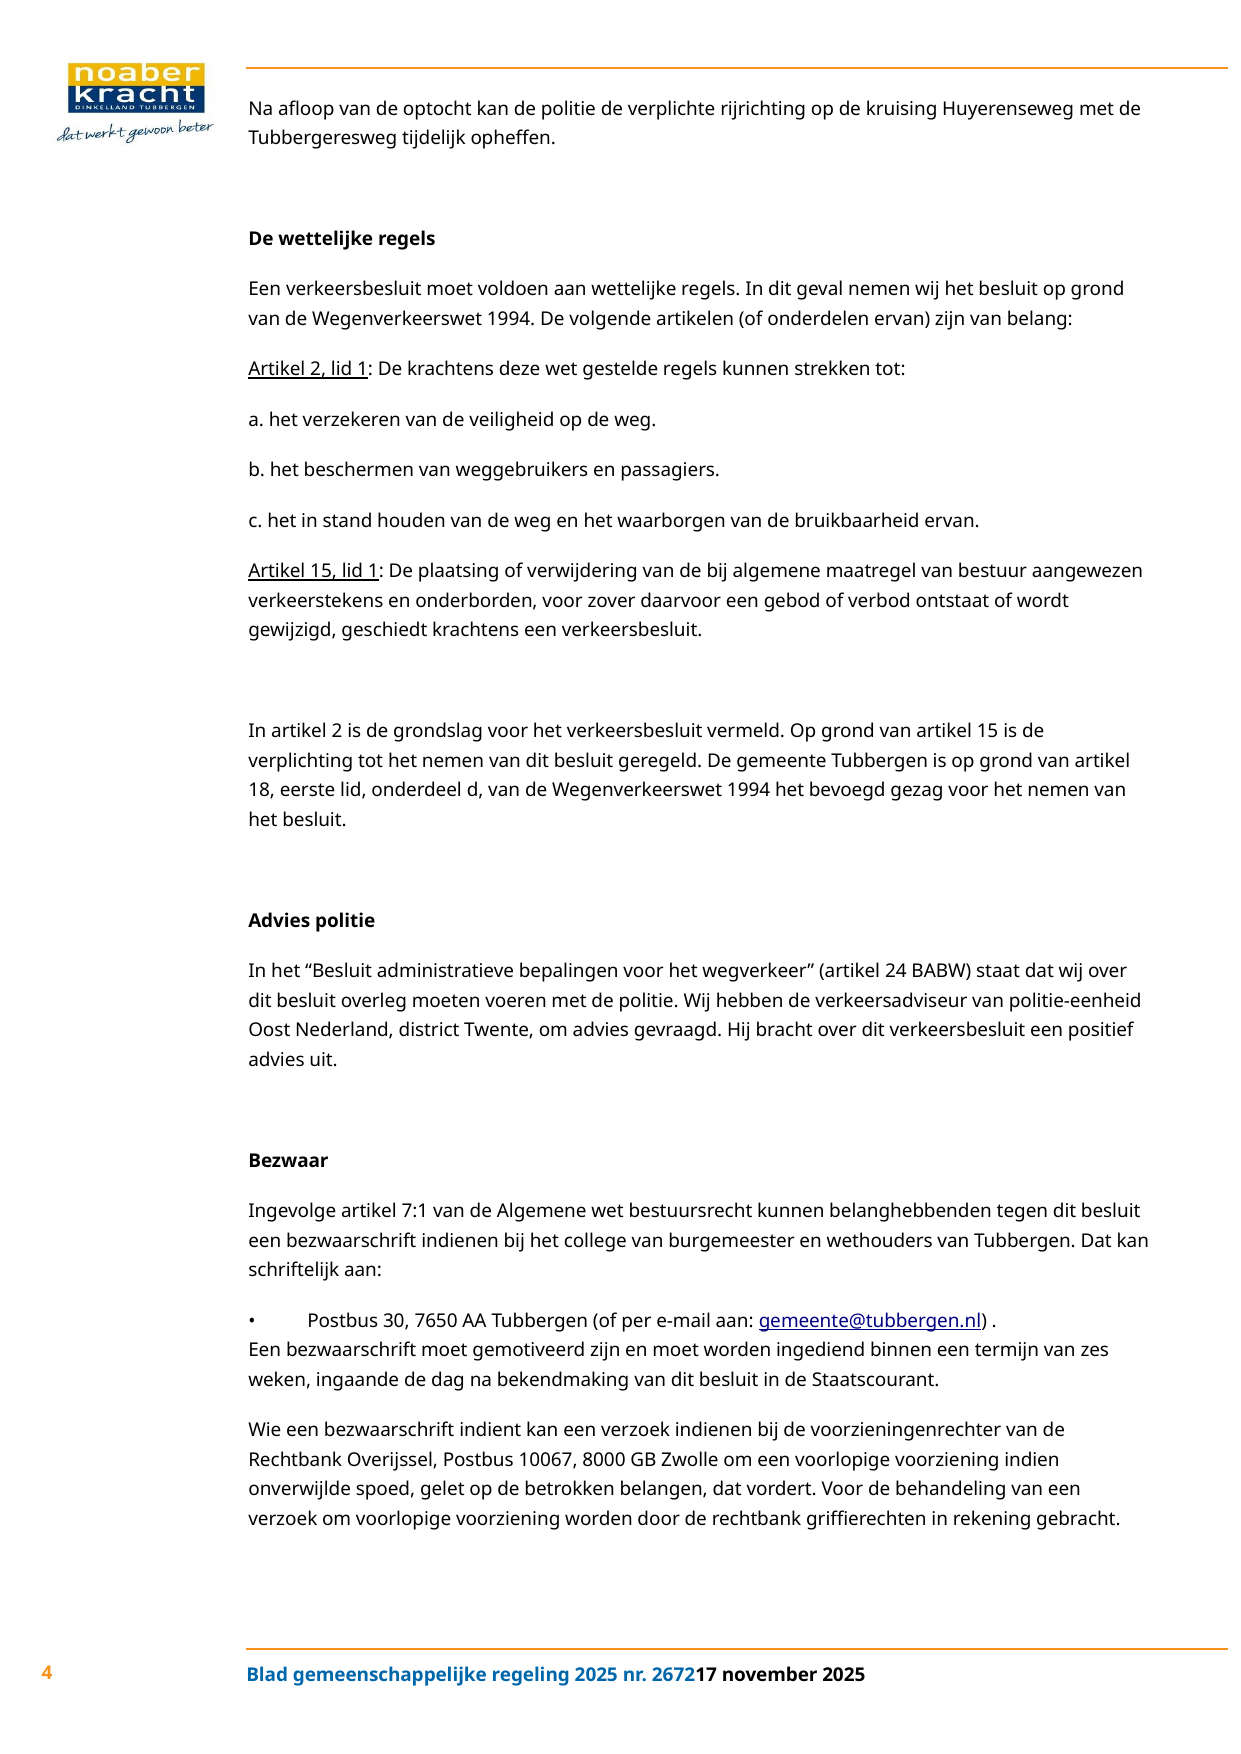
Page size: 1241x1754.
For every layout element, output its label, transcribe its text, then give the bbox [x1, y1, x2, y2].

text Een bezwaarschrift moet gemotiveerd zijn en moet worden ingediend binnen een termijn van zes weken, ingaande de dag na bekendmaking van dit besluit in de Staatscourant. [248, 1336, 1152, 1392]
text a. het verzekeren van de veiligheid op de weg. [248, 406, 1152, 432]
text b. het beschermen van weggebruikers en passagiers. [248, 456, 1152, 482]
text Na afloop van de optocht kan de politie de verplichte rijrichting op de kruising Huyerenseweg met de Tubbergeresweg tijdelijk opheffen. [248, 95, 1152, 150]
text Ingevolge artikel 7:1 van de Algemene wet bestuursrecht kunnen belanghebbenden tegen dit besluit een bezwaarschrift indienen bij het college van burgemeester en wethouders van Tubbergen. Dat kan schriftelijk aan: [248, 1197, 1152, 1282]
text c. het in stand houden van de weg en het waarborgen van de bruikbaarheid ervan. [248, 507, 1152, 533]
text Advies politie [248, 907, 1152, 933]
text In artikel 2 is de grondslag voor het verkeersbesluit vermeld. Op grond van artikel 15 is de verplichting tot het nemen van dit besluit geregeld. De gemeente Tubbergen is op grond van artikel 18, eerste lid, onderdeel d, van de Wegenverkeerswet 1994 het bevoegd gezag voor het nemen van het besluit. [248, 717, 1152, 832]
picture [41, 47, 231, 172]
text Artikel 2, lid 1: De krachtens deze wet gestelde regels kunnen strekken tot: [248, 356, 1152, 381]
text Een verkeersbesluit moet voldoen aan wettelijke regels. In dit geval nemen wij het besluit op grond van de Wegenverkeerswet 1994. De volgende artikelen (of onderdelen ervan) zijn van belang: [248, 276, 1152, 331]
text Bezwaar [248, 1147, 1152, 1173]
text Wie een bezwaarschrift indient kan een verzoek indienen bij de voorzieningenrechter van de Rechtbank Overijssel, Postbus 10067, 8000 GB Zwolle om een voorlopige voorziening indien onverwijlde spoed, gelet op de betrokken belangen, dat vordert. Voor de behandeling van een verzoek om voorlopige voorziening worden door de rechtbank griffierechten in rekening gebracht. [248, 1416, 1152, 1531]
text In het “Besluit administratieve bepalingen voor het wegverkeer” (artikel 24 BABW) staat dat wij over dit besluit overleg moeten voeren met de politie. Wij hebben de verkeersadviseur van politie-eenheid Oost Nederland, district Twente, om advies gevraagd. Hij bracht over dit verkeersbesluit een positief advies uit. [248, 957, 1152, 1072]
text De wettelijke regels [248, 225, 1152, 251]
list Postbus 30, 7650 AA Tubbergen (of per e-mail aan: gemeente@tubbergen.nl) . [248, 1307, 1152, 1333]
text Artikel 15, lid 1: De plaatsing of verwijdering van de bij algemene maatregel van bestuur aangewezen verkeerstekens en onderborden, voor zover daarvoor een gebod of verbod ontstaat of wordt gewijzigd, geschiedt krachtens een verkeersbesluit. [248, 557, 1152, 642]
